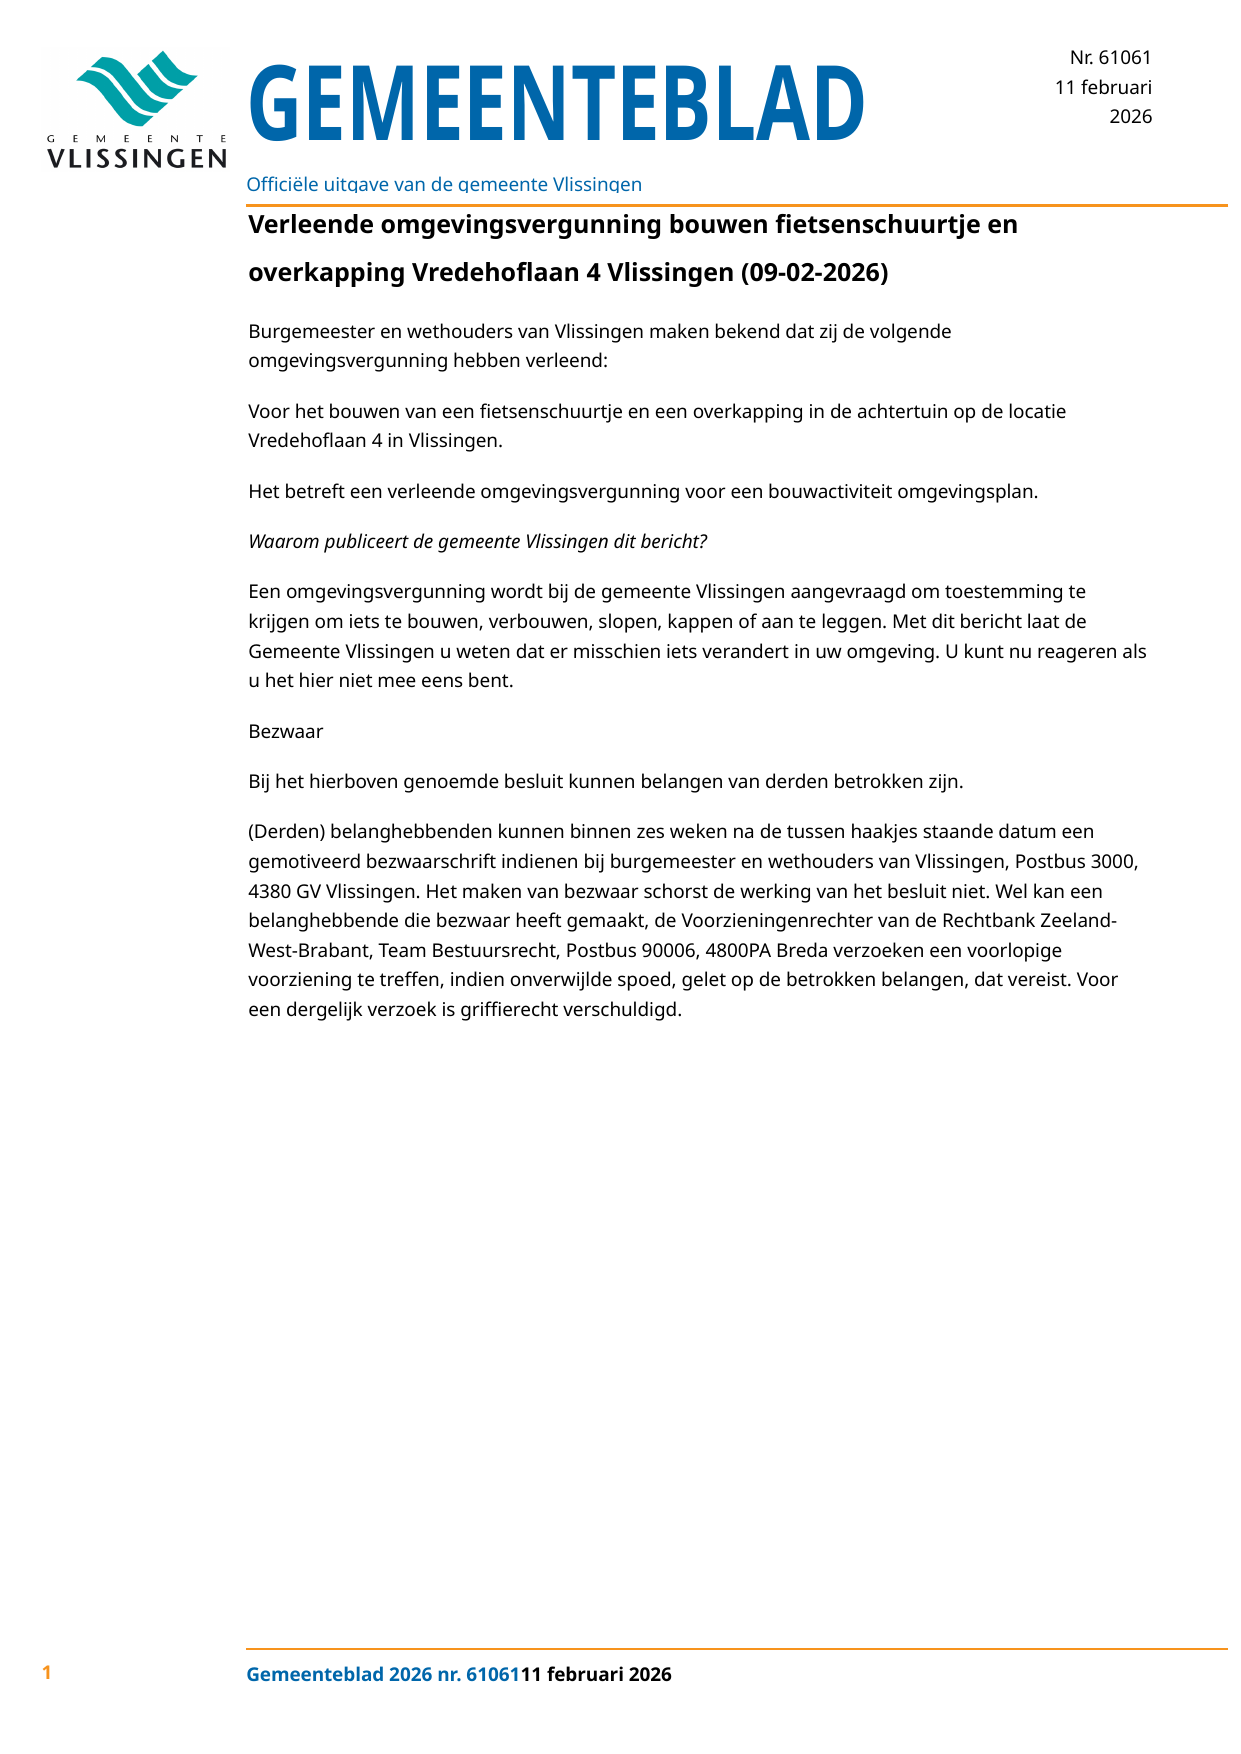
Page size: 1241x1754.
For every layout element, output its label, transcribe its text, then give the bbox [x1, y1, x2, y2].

text Voor het bouwen van een fietsenschuurtje en een overkapping in de achtertuin op de locatie Vredehoflaan 4 in Vlissingen. [248, 398, 1152, 453]
text Bij het hierboven genoemde besluit kunnen belangen van derden betrokken zijn. [248, 768, 1152, 794]
picture [41, 47, 231, 172]
text Burgemeester en wethouders van Vlissingen maken bekend dat zij de volgende omgevingsvergunning hebben verleend: [248, 318, 1152, 373]
text Het betreft een verleende omgevingsvergunning voor een bouwactiviteit omgevingsplan. [248, 478, 1152, 504]
text Bezwaar [248, 718, 1152, 744]
text Verleende omgevingsvergunning bouwen fietsenschuurtje en overkapping Vredehoflaan 4 Vlissingen (09-02-2026) [248, 207, 1152, 288]
text Een omgevingsvergunning wordt bij de gemeente Vlissingen aangevraagd om toestemming te krijgen om iets te bouwen, verbouwen, slopen, kappen of aan te leggen. Met dit bericht laat de Gemeente Vlissingen u weten dat er misschien iets verandert in uw omgeving. U kunt nu reageren als u het hier niet mee eens bent. [248, 579, 1152, 693]
text (Derden) belanghebbenden kunnen binnen zes weken na de tussen haakjes staande datum een gemotiveerd bezwaarschrift indienen bij burgemeester en wethouders van Vlissingen, Postbus 3000, 4380 GV Vlissingen. Het maken van bezwaar schorst de werking van het besluit niet. Wel kan een belanghebbende die bezwaar heeft gemaakt, de Voorzieningenrechter van de Rechtbank Zeeland-West-Brabant, Team Bestuursrecht, Postbus 90006, 4800PA Breda verzoeken een voorlopige voorziening te treffen, indien onverwijlde spoed, gelet op de betrokken belangen, dat vereist. Voor een dergelijk verzoek is griffierecht verschuldigd. [248, 819, 1152, 1022]
text Waarom publiceert de gemeente Vlissingen dit bericht? [248, 528, 1152, 554]
